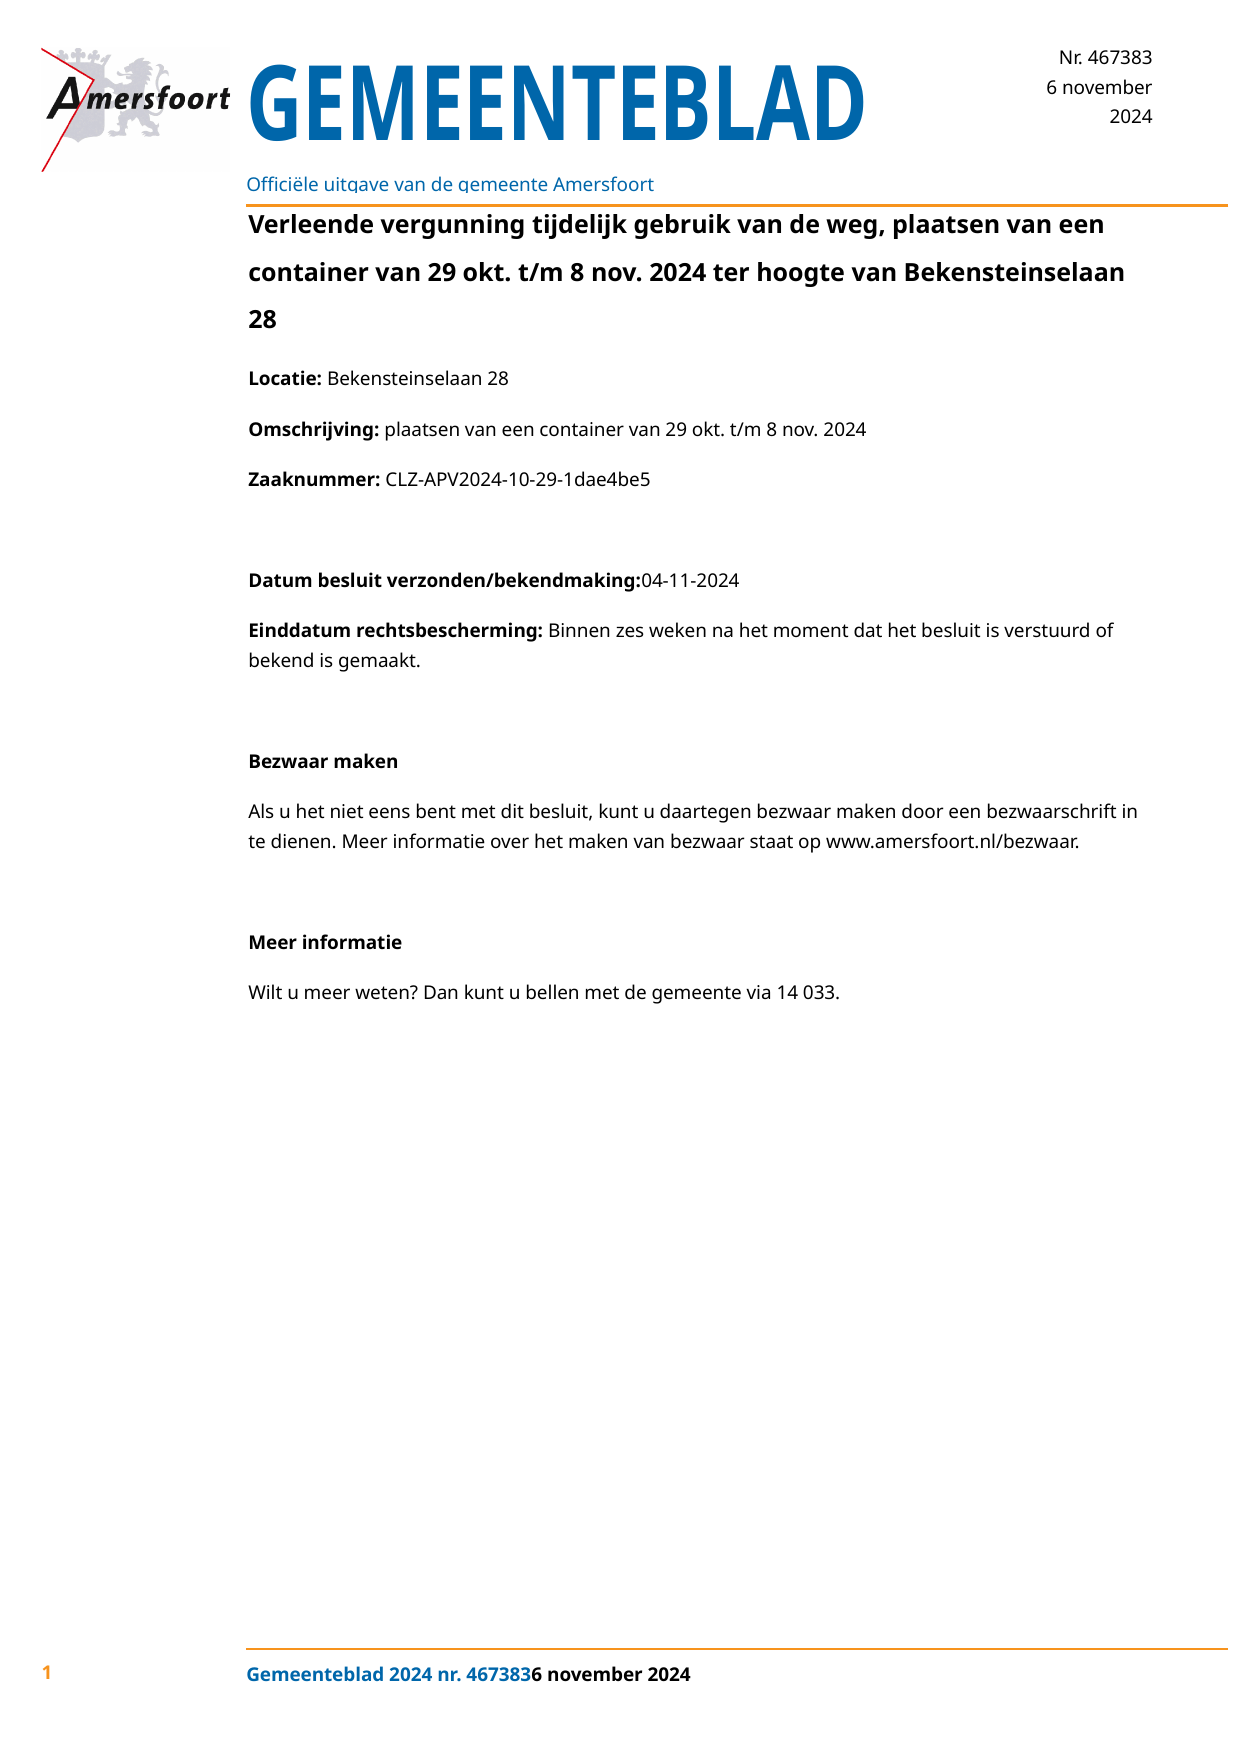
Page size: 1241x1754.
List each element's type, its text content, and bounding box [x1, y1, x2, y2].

text Zaaknummer: CLZ-APV2024-10-29-1dae4be5 [248, 466, 1152, 492]
text Datum besluit verzonden/bekendmaking:04-11-2024 [248, 567, 1152, 593]
text Einddatum rechtsbescherming: Binnen zes weken na het moment dat het besluit is verstuurd of bekend is gemaakt. [248, 618, 1152, 673]
text Bezwaar maken [248, 748, 1152, 774]
text Wilt u meer weten? Dan kunt u bellen met de gemeente via 14 033. [248, 979, 1152, 1005]
text Als u het niet eens bent met dit besluit, kunt u daartegen bezwaar maken door een bezwaarschrift in te dienen. Meer informatie over het maken van bezwaar staat op www.amersfoort.nl/bezwaar. [248, 798, 1152, 854]
text Verleende vergunning tijdelijk gebruik van de weg, plaatsen van een container van 29 okt. t/m 8 nov. 2024 ter hoogte van Bekensteinselaan 28 [248, 207, 1152, 336]
text Locatie: Bekensteinselaan 28 [248, 366, 1152, 391]
picture [41, 47, 231, 172]
text Omschrijving: plaatsen van een container van 29 okt. t/m 8 nov. 2024 [248, 416, 1152, 442]
text Meer informatie [248, 929, 1152, 954]
